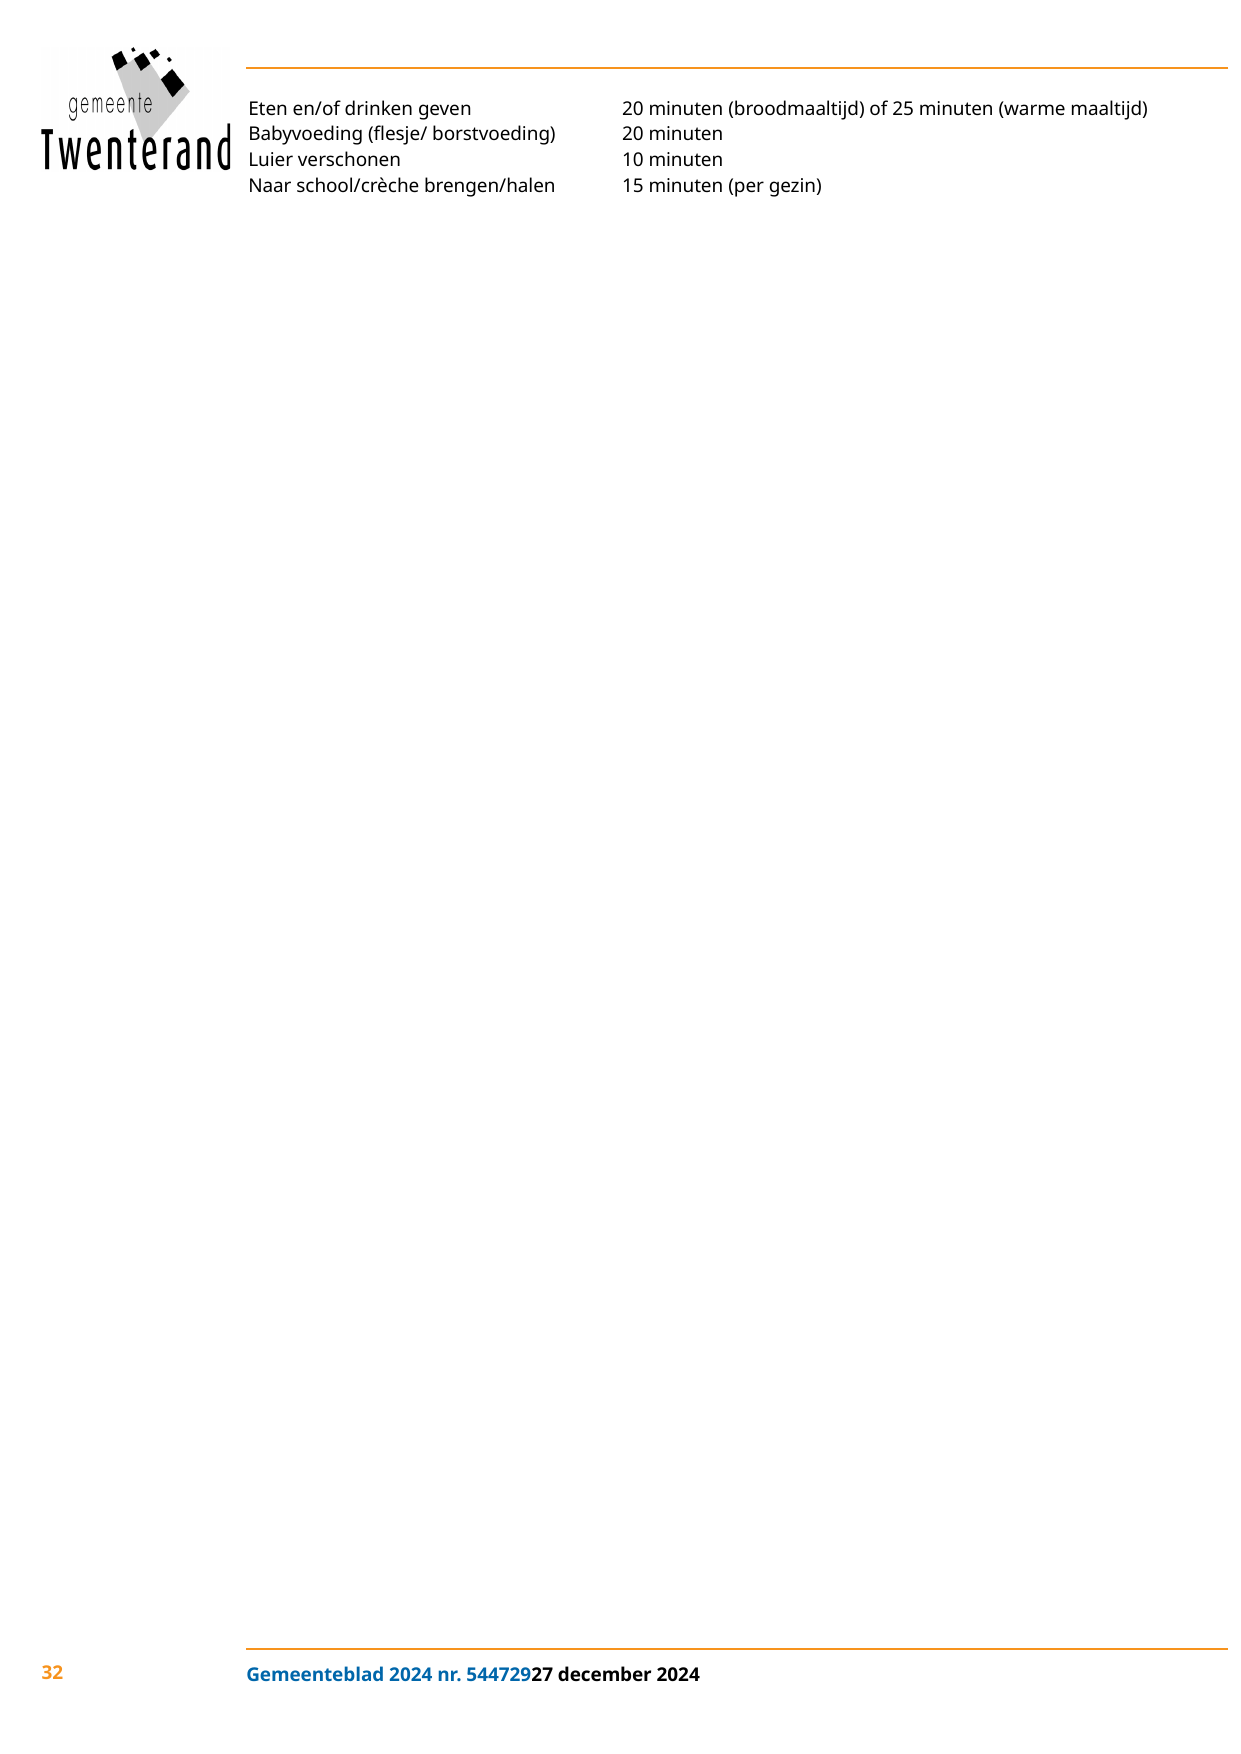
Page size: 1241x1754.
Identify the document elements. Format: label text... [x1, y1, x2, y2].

table_cell 10 minuten [622, 146, 1152, 172]
picture [41, 47, 231, 172]
table_cell 20 minuten [622, 121, 1152, 146]
table_cell Babyvoeding (flesje/ borstvoeding) [248, 121, 622, 146]
table_cell Eten en/of drinken geven [248, 95, 622, 121]
table_cell Luier verschonen [248, 146, 622, 172]
table_cell Naar school/crèche brengen/halen [248, 172, 622, 198]
table_cell 15 minuten (per gezin) [622, 172, 1152, 198]
table_cell 20 minuten (broodmaaltijd) of 25 minuten (warme maaltijd) [622, 95, 1152, 121]
